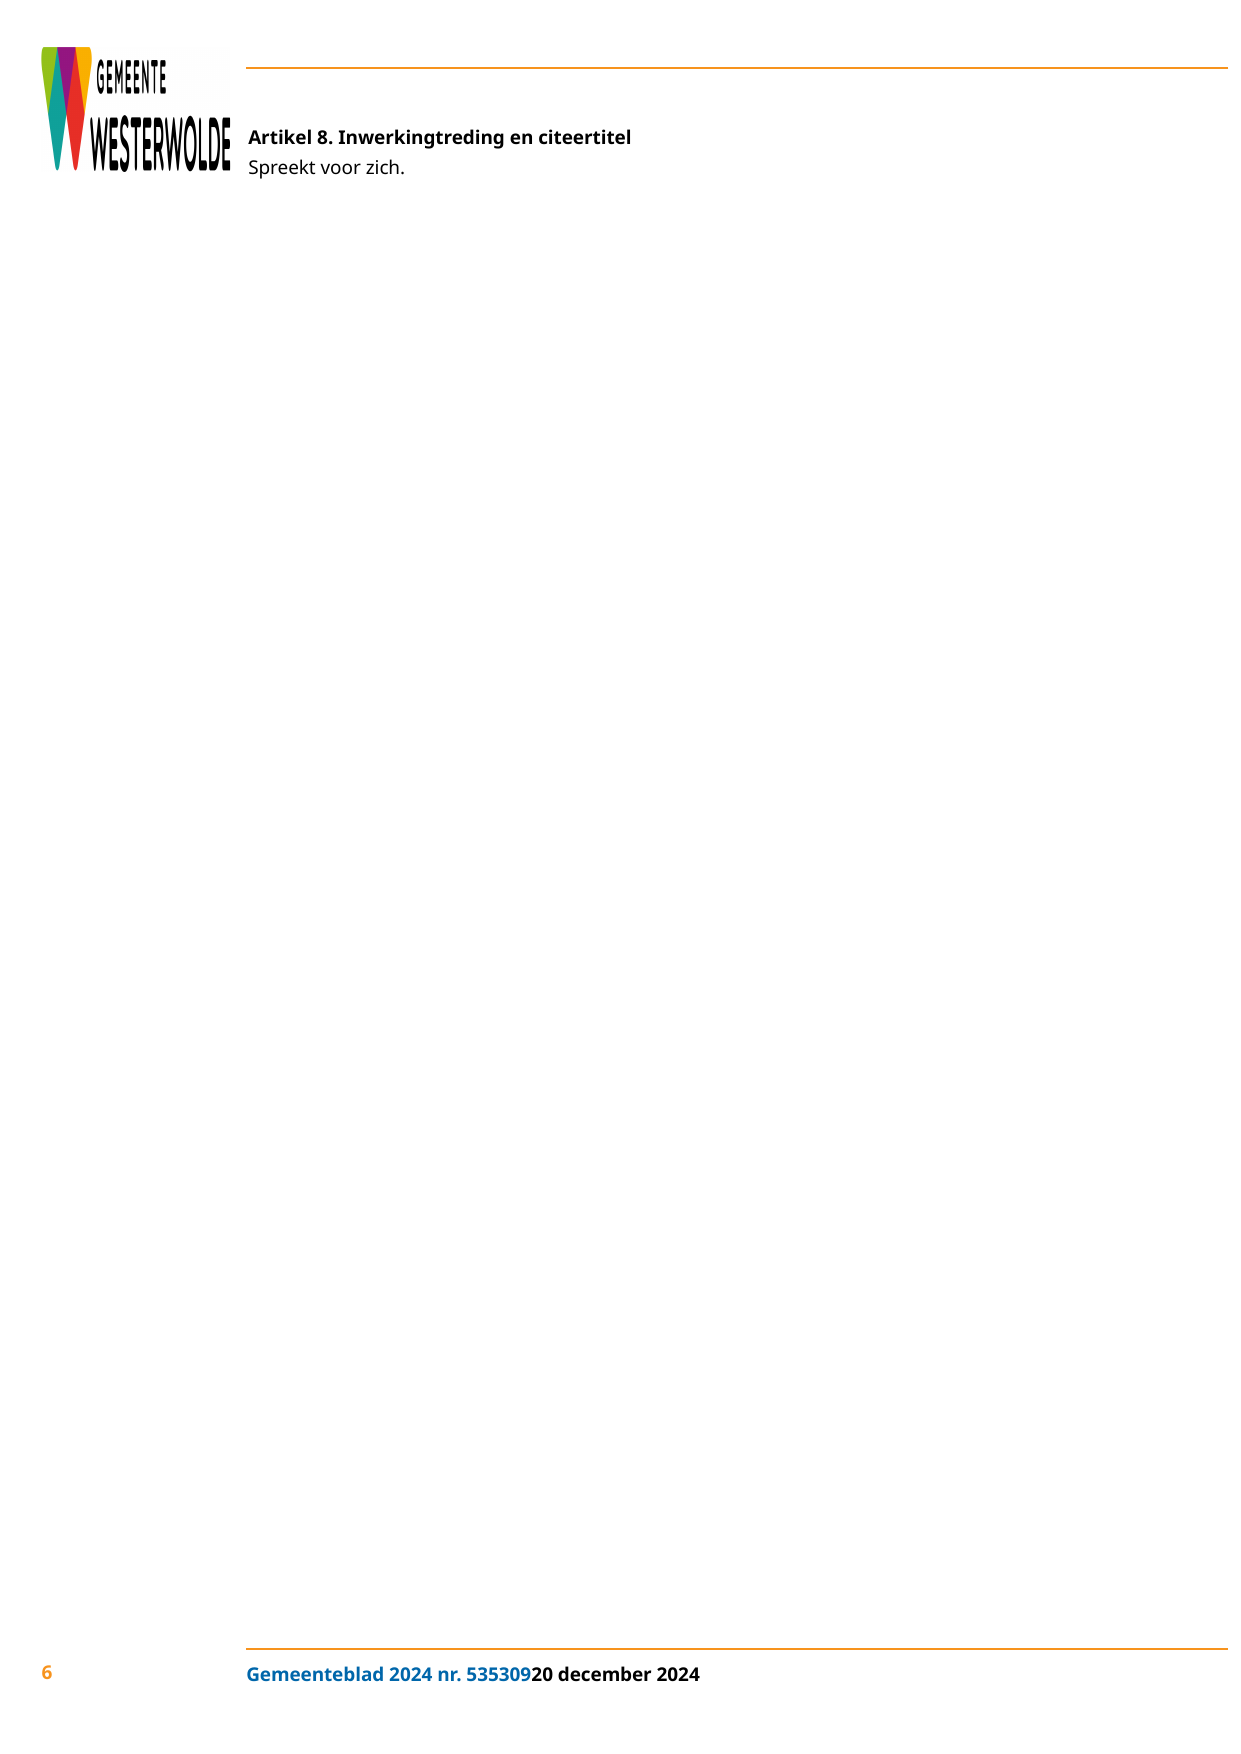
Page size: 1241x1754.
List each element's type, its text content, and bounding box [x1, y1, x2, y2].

text Artikel 8. Inwerkingtreding en citeertitel [248, 124, 1152, 150]
picture [41, 47, 231, 172]
text Spreekt voor zich. [248, 154, 1152, 180]
